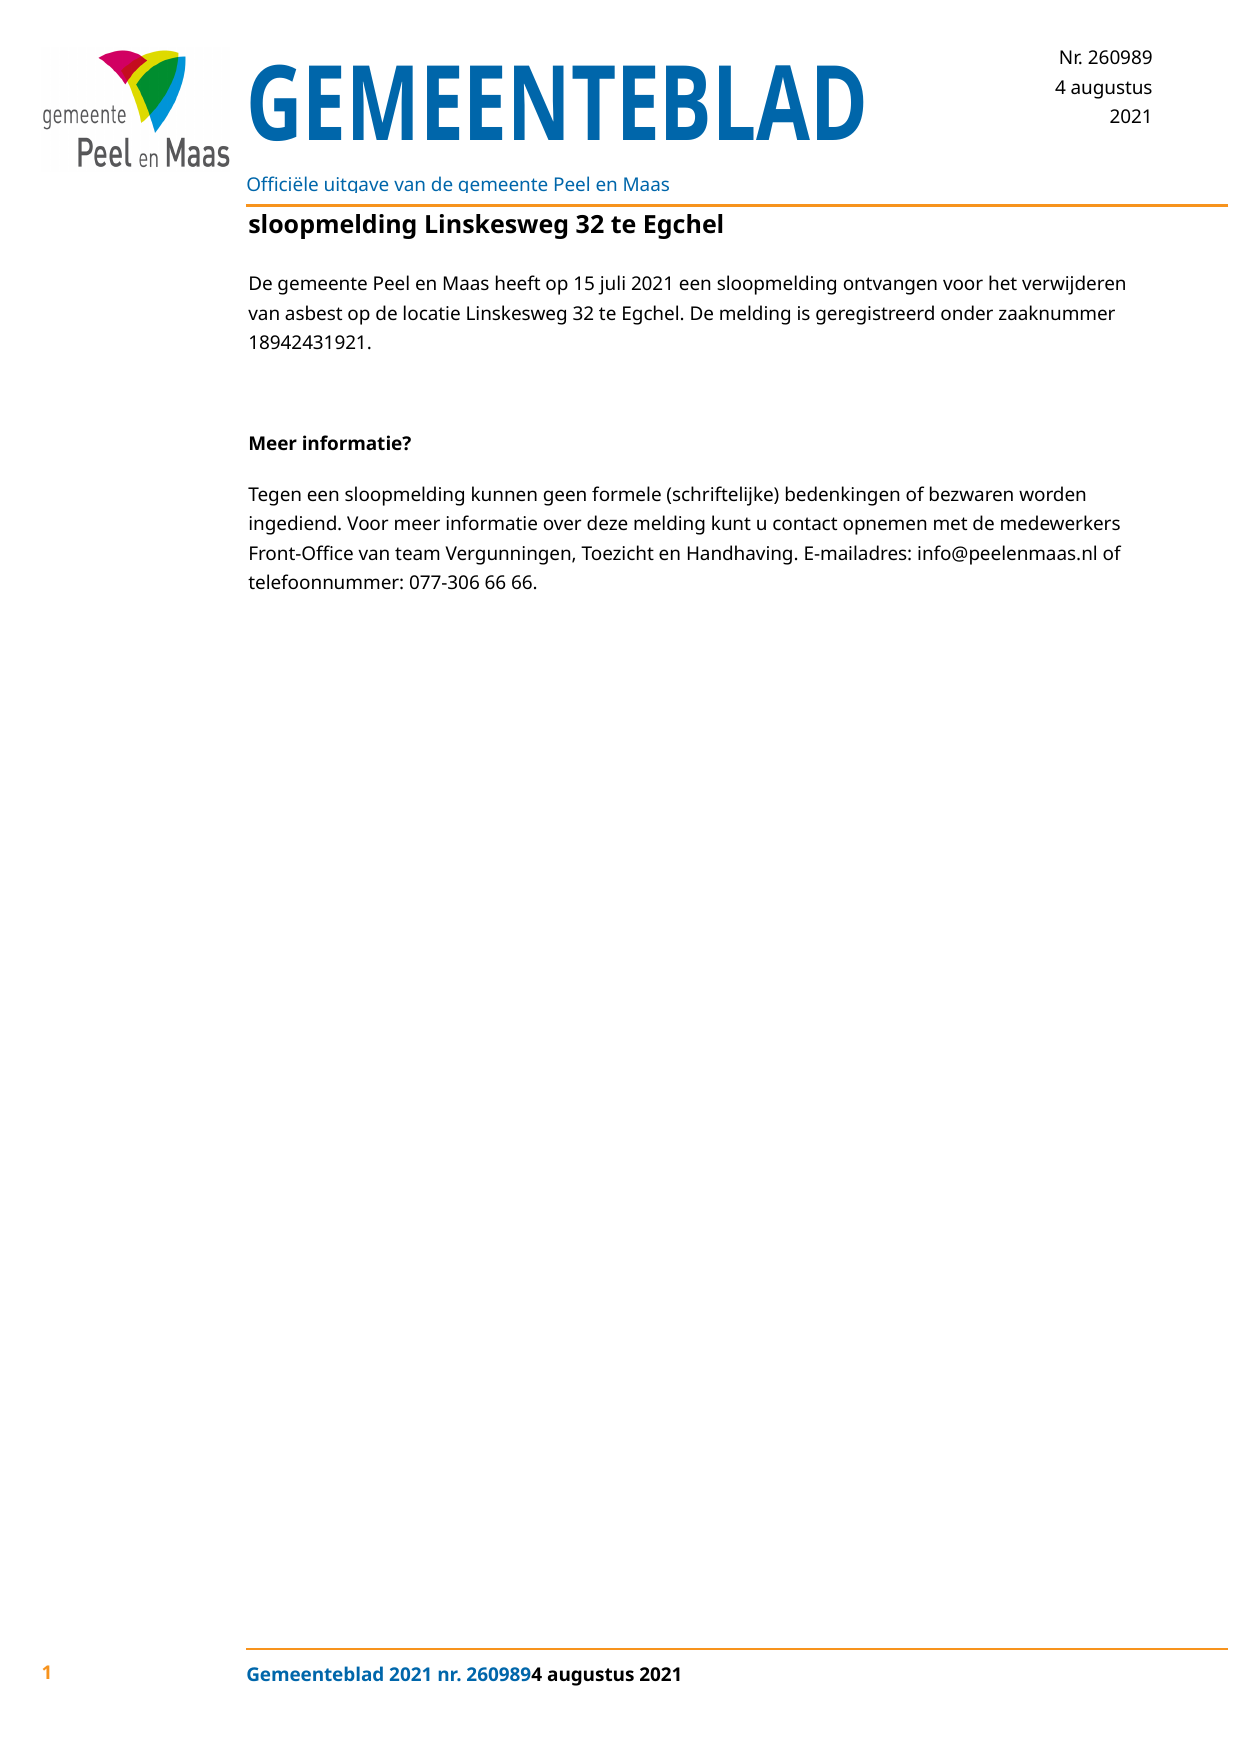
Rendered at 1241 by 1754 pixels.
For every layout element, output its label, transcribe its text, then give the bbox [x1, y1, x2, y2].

text Tegen een sloopmelding kunnen geen formele (schriftelijke) bedenkingen of bezwaren worden ingediend. Voor meer informatie over deze melding kunt u contact opnemen met de medewerkers Front-Office van team Vergunningen, Toezicht en Handhaving. E-mailadres: info@peelenmaas.nl of telefoonnummer: 077-306 66 66. [248, 481, 1152, 595]
picture [41, 47, 231, 172]
text De gemeente Peel en Maas heeft op 15 juli 2021 een sloopmelding ontvangen voor het verwijderen van asbest op de locatie Linskesweg 32 te Egchel. De melding is geregistreerd onder zaaknummer 18942431921. [248, 270, 1152, 355]
text Meer informatie? [248, 430, 1152, 456]
text sloopmelding Linskesweg 32 te Egchel [248, 207, 1152, 241]
